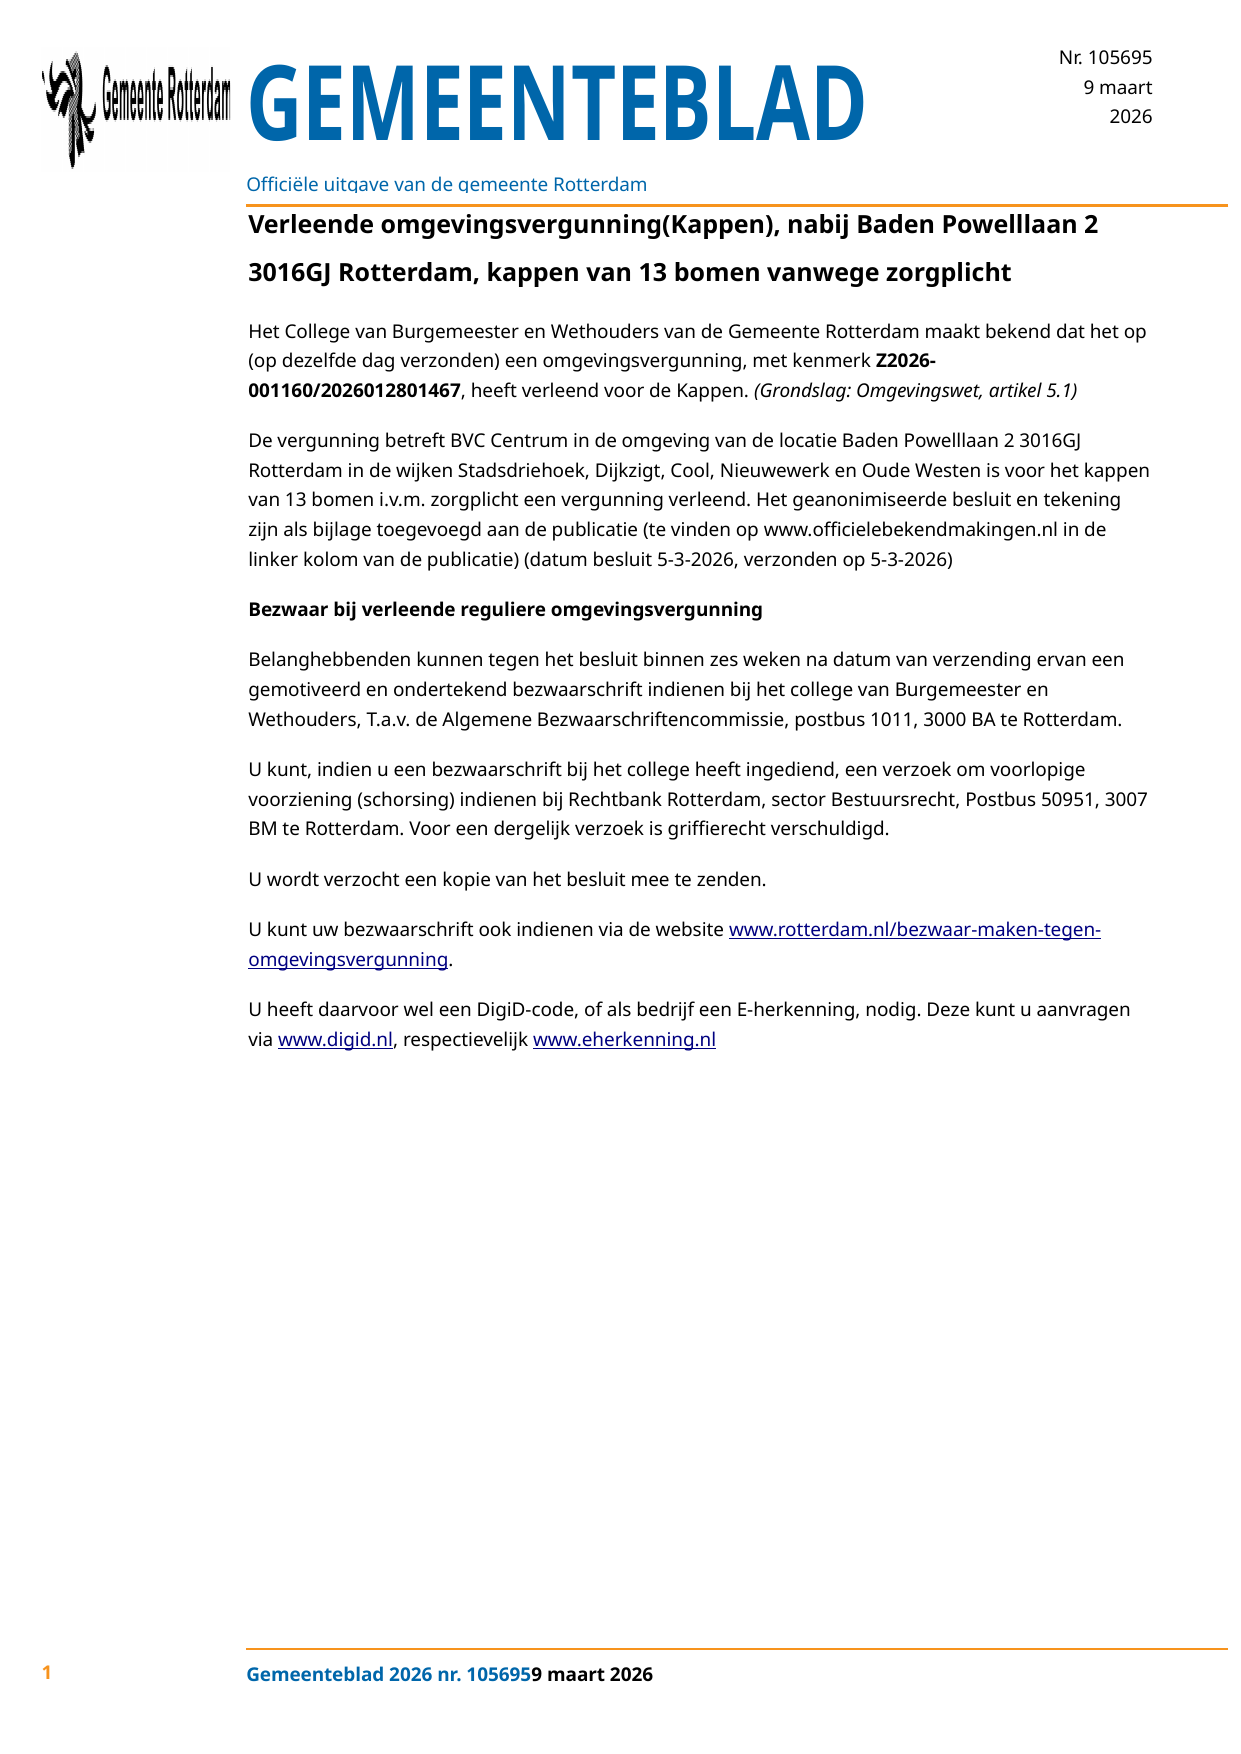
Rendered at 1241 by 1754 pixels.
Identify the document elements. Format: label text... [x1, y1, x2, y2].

text U wordt verzocht een kopie van het besluit mee te zenden. [248, 866, 1152, 892]
text U kunt uw bezwaarschrift ook indienen via de website www.rotterdam.nl/bezwaar-maken-tegen-omgevingsvergunning. [248, 916, 1152, 972]
text Bezwaar bij verleende reguliere omgevingsvergunning [248, 596, 1152, 622]
text U kunt, indien u een bezwaarschrift bij het college heeft ingediend, een verzoek om voorlopige voorziening (schorsing) indienen bij Rechtbank Rotterdam, sector Bestuursrecht, Postbus 50951, 3007 BM te Rotterdam. Voor een dergelijk verzoek is griffierecht verschuldigd. [248, 756, 1152, 841]
text Verleende omgevingsvergunning(Kappen), nabij Baden Powelllaan 2 3016GJ Rotterdam, kappen van 13 bomen vanwege zorgplicht [248, 207, 1152, 288]
text Belanghebbenden kunnen tegen het besluit binnen zes weken na datum van verzending ervan een gemotiveerd en ondertekend bezwaarschrift indienen bij het college van Burgemeester en Wethouders, T.a.v. de Algemene Bezwaarschriftencommissie, postbus 1011, 3000 BA te Rotterdam. [248, 647, 1152, 732]
text Het College van Burgemeester en Wethouders van de Gemeente Rotterdam maakt bekend dat het op (op dezelfde dag verzonden) een omgevingsvergunning, met kenmerk Z2026-001160/2026012801467, heeft verleend voor de Kappen. (Grondslag: Omgevingswet, artikel 5.1) [248, 318, 1152, 403]
picture [41, 47, 231, 172]
text De vergunning betreft BVC Centrum in de omgeving van de locatie Baden Powelllaan 2 3016GJ Rotterdam in de wijken Stadsdriehoek, Dijkzigt, Cool, Nieuwewerk en Oude Westen is voor het kappen van 13 bomen i.v.m. zorgplicht een vergunning verleend. Het geanonimiseerde besluit en tekening zijn als bijlage toegevoegd aan de publicatie (te vinden op www.officielebekendmakingen.nl in de linker kolom van de publicatie) (datum besluit 5-3-2026, verzonden op 5-3-2026) [248, 427, 1152, 572]
text U heeft daarvoor wel een DigiD-code, of als bedrijf een E-herkenning, nodig. Deze kunt u aanvragen via www.digid.nl, respectievelijk www.eherkenning.nl [248, 996, 1152, 1052]
